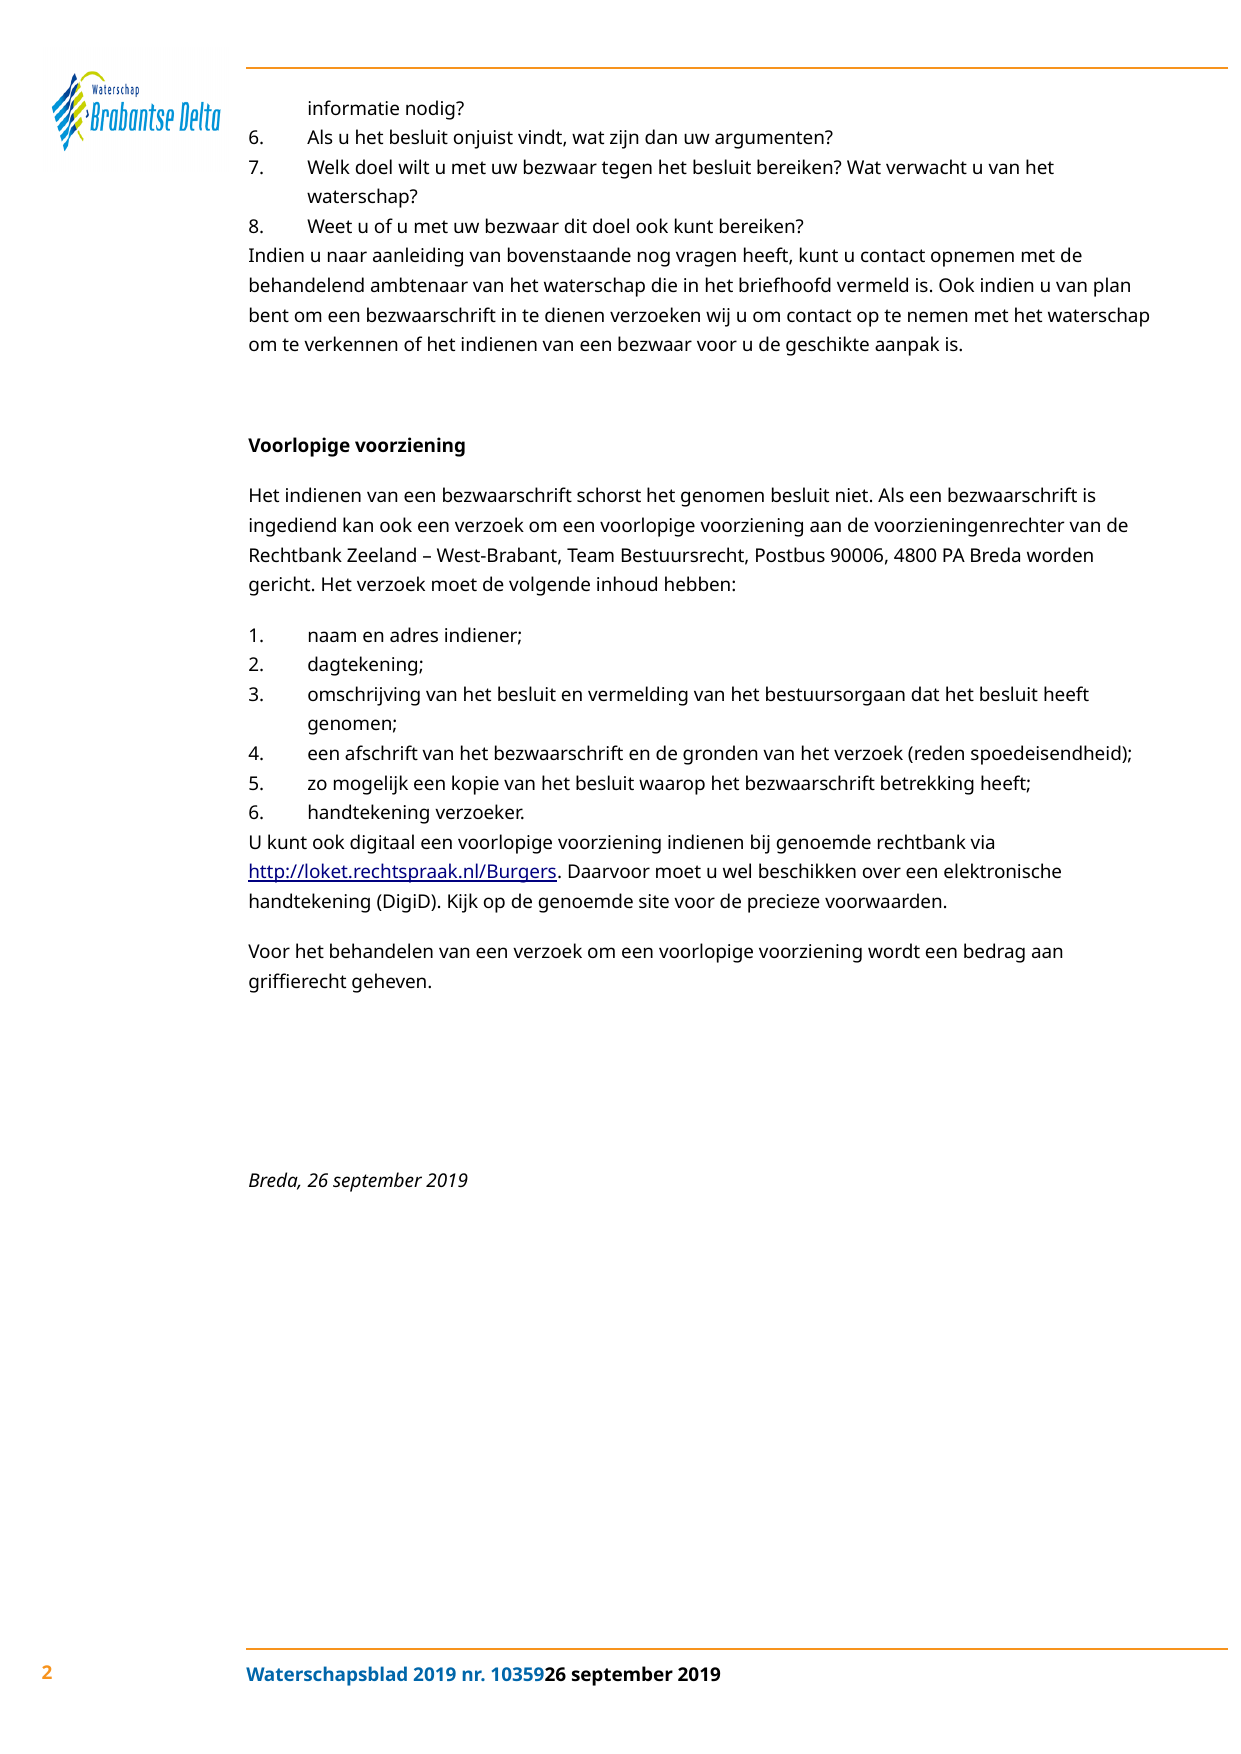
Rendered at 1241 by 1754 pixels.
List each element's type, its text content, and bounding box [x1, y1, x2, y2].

list Weet u of u met uw bezwaar dit doel ook kunt bereiken? [248, 213, 1152, 239]
list zo mogelijk een kopie van het besluit waarop het bezwaarschrift betrekking heeft; [248, 770, 1152, 796]
list naam en adres indiener; [248, 622, 1152, 648]
list Welk doel wilt u met uw bezwaar tegen het besluit bereiken? Wat verwacht u van het waterschap? [248, 154, 1152, 209]
text Breda, 26 september 2019 [248, 1167, 1152, 1193]
list handtekening verzoeker. [248, 799, 1152, 825]
text Het indienen van een bezwaarschrift schorst het genomen besluit niet. Als een bezwaarschrift is ingediend kan ook een verzoek om een voorlopige voorziening aan de voorzieningenrechter van de Rechtbank Zeeland – West-Brabant, Team Bestuursrecht, Postbus 90006, 4800 PA Breda worden gericht. Het verzoek moet de volgende inhoud hebben: [248, 483, 1152, 597]
list omschrijving van het besluit en vermelding van het bestuursorgaan dat het besluit heeft genomen; [248, 681, 1152, 736]
text Voorlopige voorziening [248, 432, 1152, 458]
picture [41, 47, 231, 172]
list dagtekening; [248, 651, 1152, 677]
list een afschrift van het bezwaarschrift en de gronden van het verzoek (reden spoedeisendheid); [248, 740, 1152, 766]
list Als u het besluit onjuist vindt, wat zijn dan uw argumenten? [248, 124, 1152, 150]
text Voor het behandelen van een verzoek om een voorlopige voorziening wordt een bedrag aan griffierecht geheven. [248, 938, 1152, 994]
text U kunt ook digitaal een voorlopige voorziening indienen bij genoemde rechtbank via http://loket.rechtspraak.nl/Burgers. Daarvoor moet u wel beschikken over een elektronische handtekening (DigiD). Kijk op de genoemde site voor de precieze voorwaarden. [248, 829, 1152, 914]
text Indien u naar aanleiding van bovenstaande nog vragen heeft, kunt u contact opnemen met de behandelend ambtenaar van het waterschap die in het briefhoofd vermeld is. Ook indien u van plan bent om een bezwaarschrift in te dienen verzoeken wij u om contact op te nemen met het waterschap om te verkennen of het indienen van een bezwaar voor u de geschikte aanpak is. [248, 243, 1152, 357]
list informatie nodig? [248, 95, 1152, 121]
